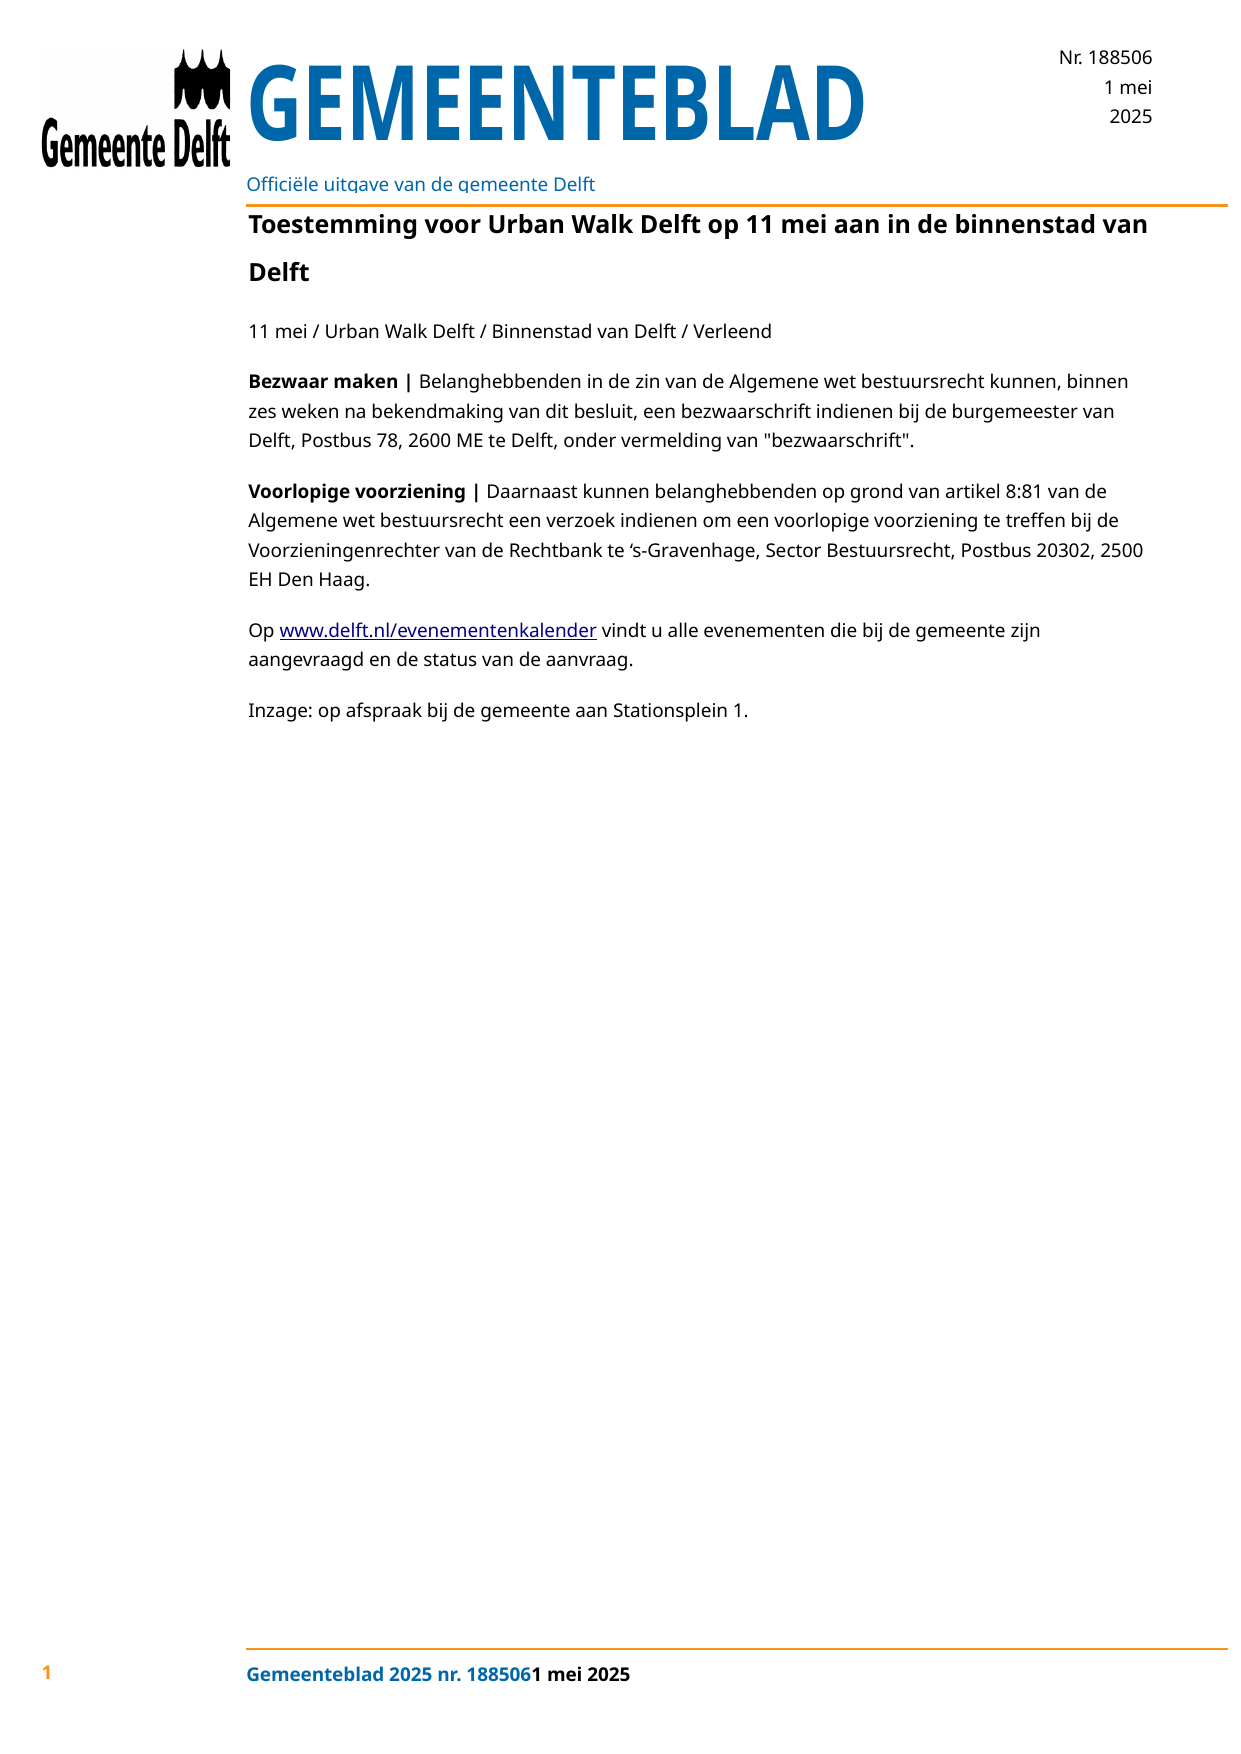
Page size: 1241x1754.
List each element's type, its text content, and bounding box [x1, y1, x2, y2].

text Bezwaar maken | Belanghebbenden in de zin van de Algemene wet bestuursrecht kunnen, binnen zes weken na bekendmaking van dit besluit, een bezwaarschrift indienen bij de burgemeester van Delft, Postbus 78, 2600 ME te Delft, onder vermelding van "bezwaarschrift". [248, 368, 1152, 453]
text Toestemming voor Urban Walk Delft op 11 mei aan in de binnenstad van Delft [248, 207, 1152, 288]
text 11 mei / Urban Walk Delft / Binnenstad van Delft / Verleend [248, 318, 1152, 344]
text Voorlopige voorziening | Daarnaast kunnen belanghebbenden op grond van artikel 8:81 van de Algemene wet bestuursrecht een verzoek indienen om een voorlopige voorziening te treffen bij de Voorzieningenrechter van de Rechtbank te ‘s-Gravenhage, Sector Bestuursrecht, Postbus 20302, 2500 EH Den Haag. [248, 478, 1152, 592]
text Op www.delft.nl/evenementenkalender vindt u alle evenementen die bij de gemeente zijn aangevraagd en de status van de aanvraag. [248, 617, 1152, 672]
picture [41, 47, 231, 172]
text Inzage: op afspraak bij de gemeente aan Stationsplein 1. [248, 697, 1152, 723]
